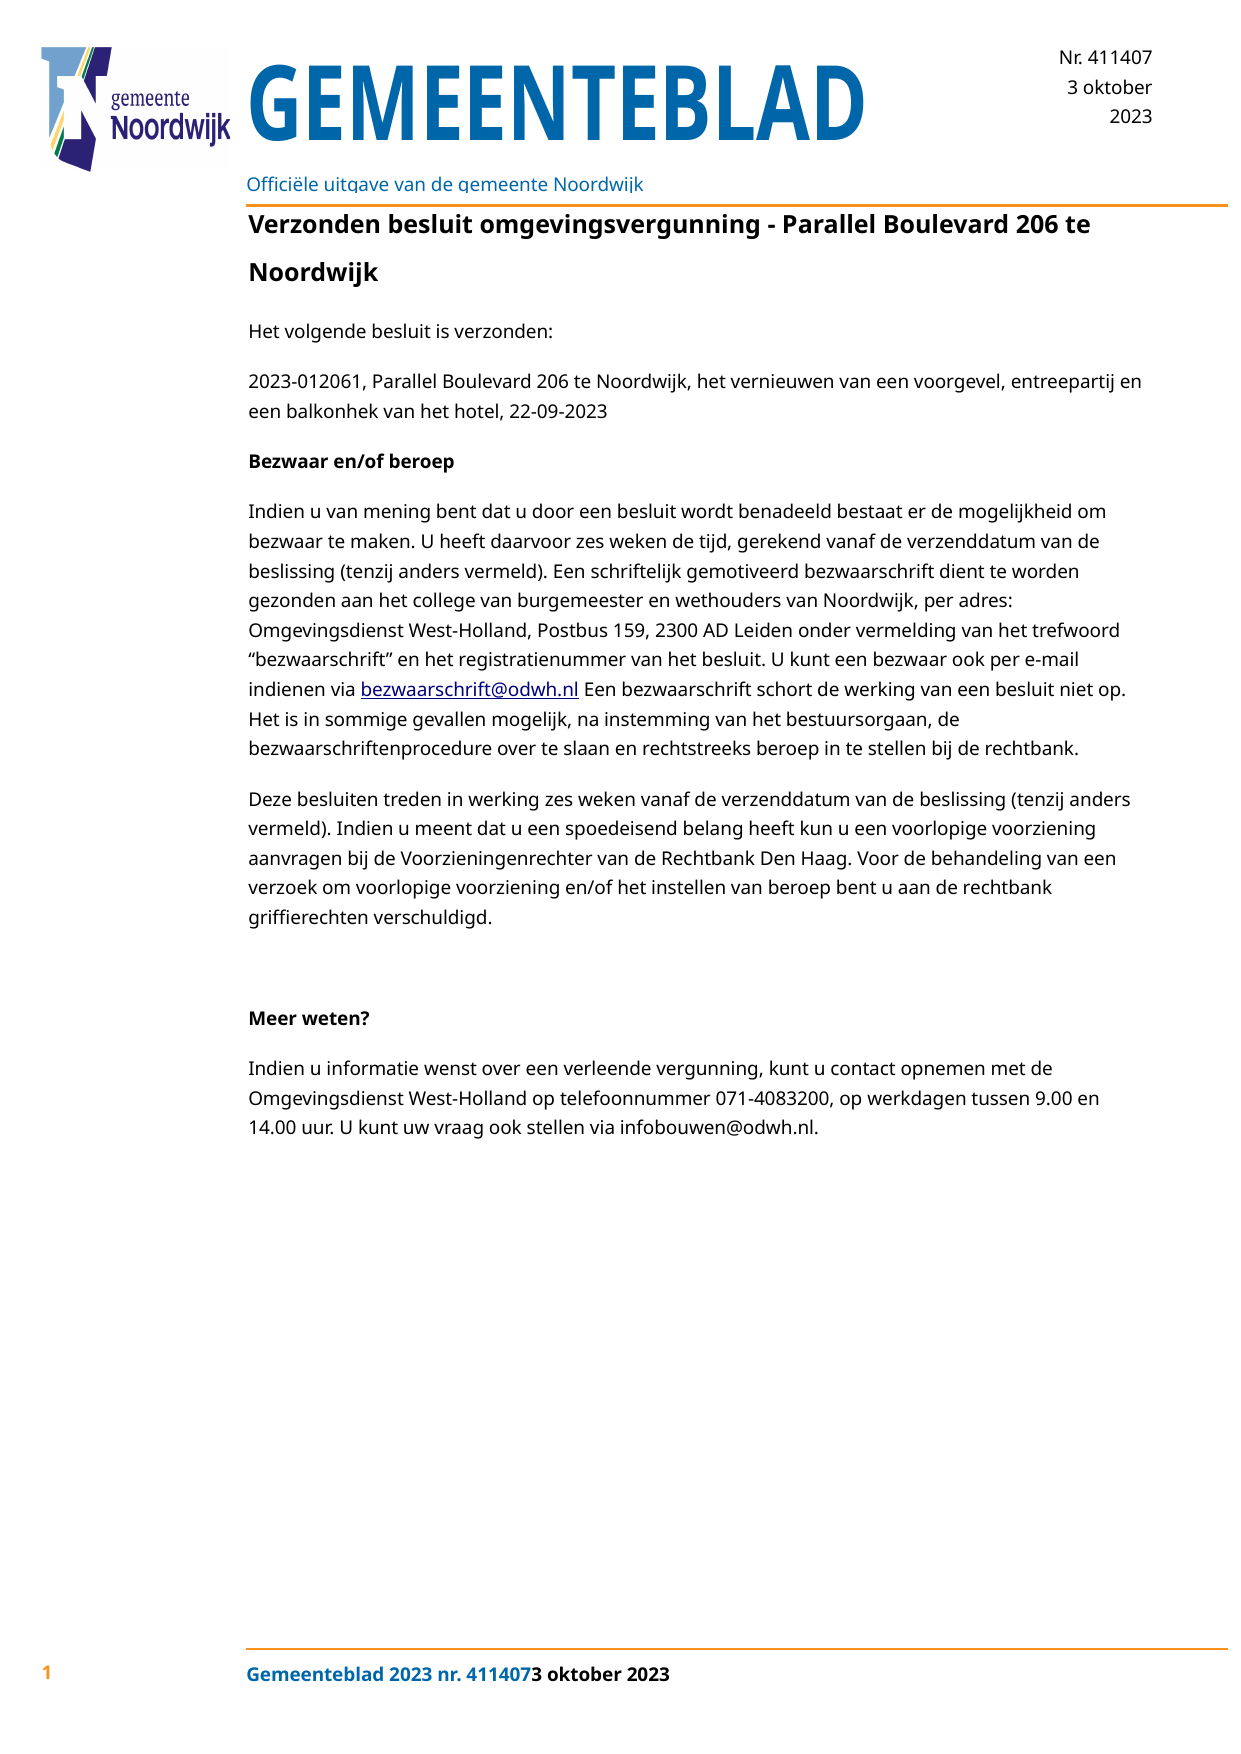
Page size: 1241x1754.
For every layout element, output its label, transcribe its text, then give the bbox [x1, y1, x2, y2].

text Meer weten? [248, 1005, 1152, 1031]
text Verzonden besluit omgevingsvergunning - Parallel Boulevard 206 te Noordwijk [248, 207, 1152, 288]
text Deze besluiten treden in werking zes weken vanaf de verzenddatum van de beslissing (tenzij anders vermeld). Indien u meent dat u een spoedeisend belang heeft kun u een voorlopige voorziening aanvragen bij de Voorzieningenrechter van de Rechtbank Den Haag. Voor de behandeling van een verzoek om voorlopige voorziening en/of het instellen van beroep bent u aan de rechtbank griffierechten verschuldigd. [248, 786, 1152, 930]
picture [41, 47, 231, 172]
text Indien u van mening bent dat u door een besluit wordt benadeeld bestaat er de mogelijkheid om bezwaar te maken. U heeft daarvoor zes weken de tijd, gerekend vanaf de verzenddatum van de beslissing (tenzij anders vermeld). Een schriftelijk gemotiveerd bezwaarschrift dient te worden gezonden aan het college van burgemeester en wethouders van Noordwijk, per adres: Omgevingsdienst West-Holland, Postbus 159, 2300 AD Leiden onder vermelding van het trefwoord “bezwaarschrift” en het registratienummer van het besluit. U kunt een bezwaar ook per e-mail indienen via bezwaarschrift@odwh.nl Een bezwaarschrift schort de werking van een besluit niet op. Het is in sommige gevallen mogelijk, na instemming van het bestuursorgaan, de bezwaarschriftenprocedure over te slaan en rechtstreeks beroep in te stellen bij de rechtbank. [248, 499, 1152, 761]
text Het volgende besluit is verzonden: [248, 318, 1152, 344]
text Bezwaar en/of beroep [248, 448, 1152, 474]
text Indien u informatie wenst over een verleende vergunning, kunt u contact opnemen met de Omgevingsdienst West-Holland op telefoonnummer 071-4083200, op werkdagen tussen 9.00 en 14.00 uur. U kunt uw vraag ook stellen via infobouwen@odwh.nl. [248, 1055, 1152, 1140]
text 2023-012061, Parallel Boulevard 206 te Noordwijk, het vernieuwen van een voorgevel, entreepartij en een balkonhek van het hotel, 22-09-2023 [248, 368, 1152, 424]
